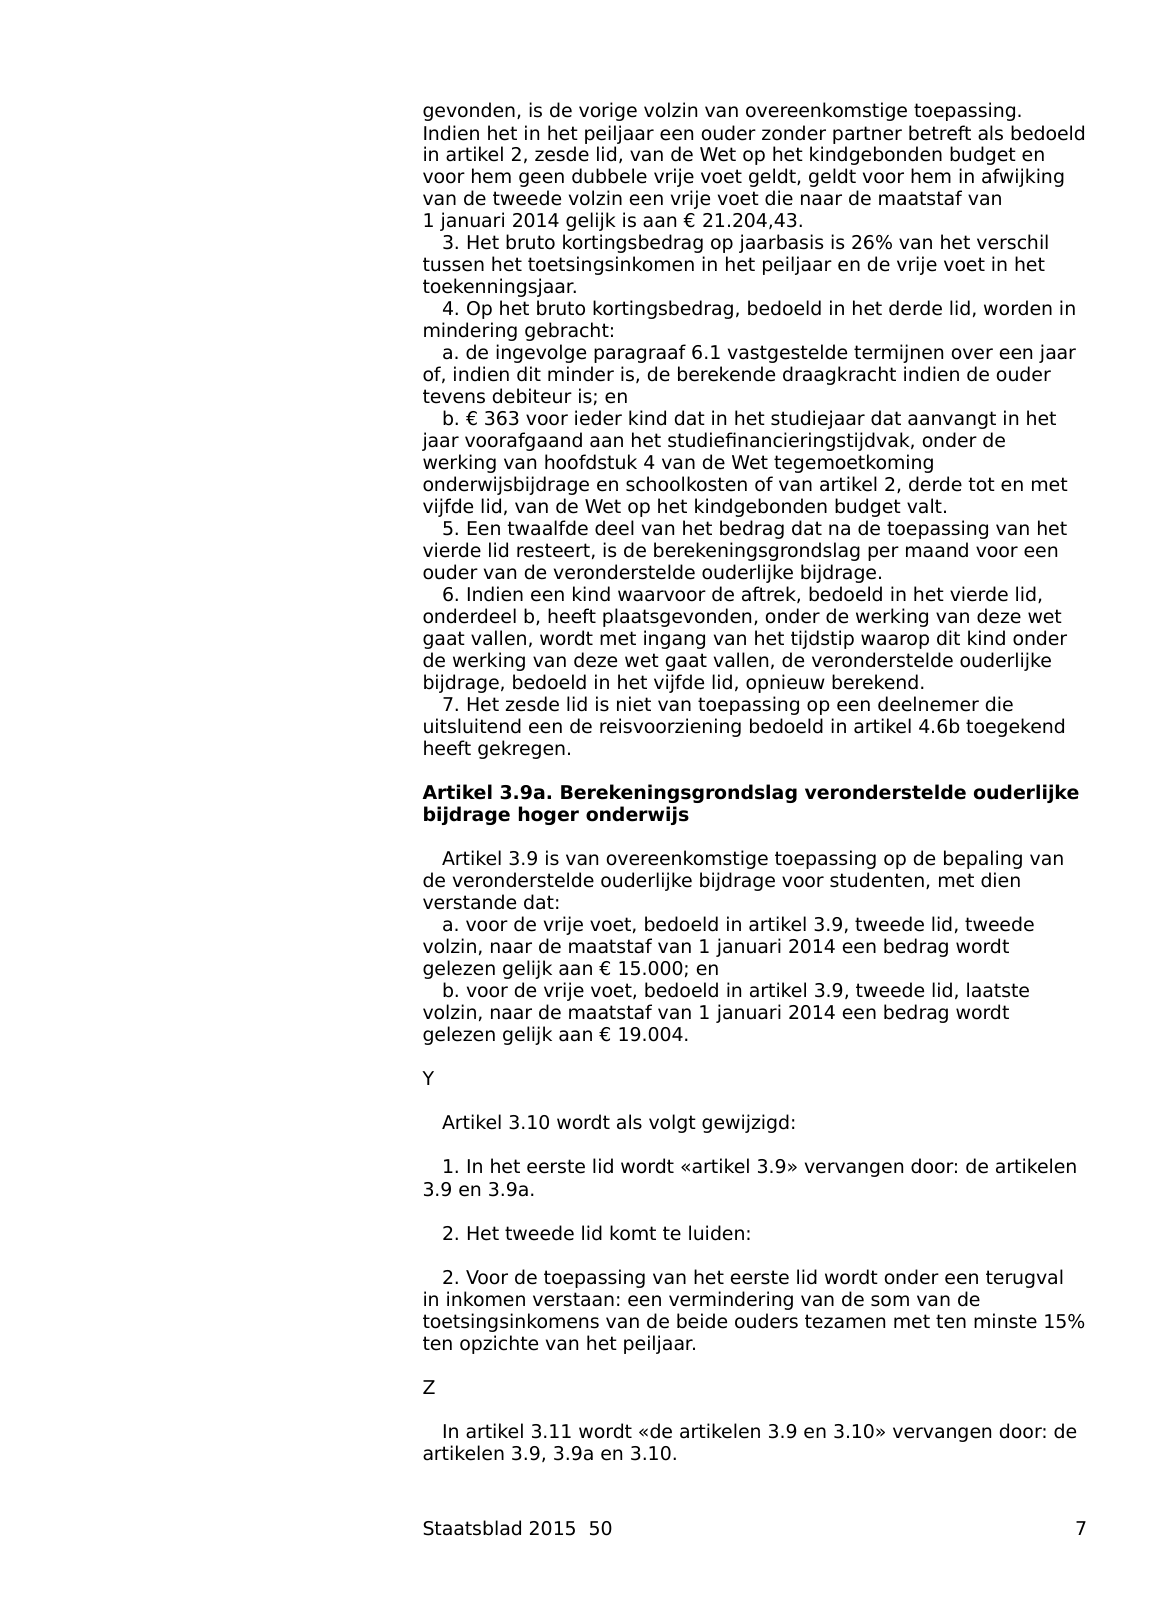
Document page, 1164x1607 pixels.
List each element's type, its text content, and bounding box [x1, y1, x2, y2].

text Artikel 3.10 wordt als volgt gewijzigd: [422, 1112, 1087, 1134]
text 1. In het eerste lid wordt «artikel 3.9» vervangen door: de artikelen 3.9 en 3.9a. [422, 1156, 1087, 1200]
text Y [422, 1068, 1087, 1090]
text a. de ingevolge paragraaf 6.1 vastgestelde termijnen over een jaar of, indien dit minder is, de berekende draagkracht indien de ouder tevens debiteur is; en [422, 342, 1087, 408]
text 3. Het bruto kortingsbedrag op jaarbasis is 26% van het verschil tussen het toetsingsinkomen in het peiljaar en de vrije voet in het toekenningsjaar. [422, 232, 1087, 298]
text gevonden, is de vorige volzin van overeenkomstige toepassing. Indien het in het peiljaar een ouder zonder partner betreft als bedoeld in artikel 2, zesde lid, van de Wet op het kindgebonden budget en voor hem geen dubbele vrije voet geldt, geldt voor hem in afwijking van de tweede volzin een vrije voet die naar de maatstaf van 1 januari 2014 gelijk is aan € 21.204,43. [422, 100, 1087, 232]
text a. voor de vrije voet, bedoeld in artikel 3.9, tweede lid, tweede volzin, naar de maatstaf van 1 januari 2014 een bedrag wordt gelezen gelijk aan € 15.000; en [422, 914, 1087, 980]
text 2. Voor de toepassing van het eerste lid wordt onder een terugval in inkomen verstaan: een vermindering van de som van de toetsingsinkomens van de beide ouders tezamen met ten minste 15% ten opzichte van het peiljaar. [422, 1267, 1087, 1355]
text b. voor de vrije voet, bedoeld in artikel 3.9, tweede lid, laatste volzin, naar de maatstaf van 1 januari 2014 een bedrag wordt gelezen gelijk aan € 19.004. [422, 980, 1087, 1046]
text Artikel 3.9 is van overeenkomstige toepassing op de bepaling van de veronderstelde ouderlijke bijdrage voor studenten, met dien verstande dat: [422, 848, 1087, 914]
text 2. Het tweede lid komt te luiden: [422, 1223, 1087, 1244]
subtitle Artikel 3.9a. Berekeningsgrondslag veronderstelde ouderlijke bijdrage hoger onderwijs [422, 782, 1087, 826]
text 6. Indien een kind waarvoor de aftrek, bedoeld in het vierde lid, onderdeel b, heeft plaatsgevonden, onder de werking van deze wet gaat vallen, wordt met ingang van het tijdstip waarop dit kind onder de werking van deze wet gaat vallen, de veronderstelde ouderlijke bijdrage, bedoeld in het vijfde lid, opnieuw berekend. [422, 584, 1087, 694]
text 4. Op het bruto kortingsbedrag, bedoeld in het derde lid, worden in mindering gebracht: [422, 298, 1087, 342]
text 5. Een twaalfde deel van het bedrag dat na de toepassing van het vierde lid resteert, is de berekeningsgrondslag per maand voor een ouder van de veronderstelde ouderlijke bijdrage. [422, 518, 1087, 584]
text In artikel 3.11 wordt «de artikelen 3.9 en 3.10» vervangen door: de artikelen 3.9, 3.9a en 3.10. [422, 1421, 1087, 1465]
text Z [422, 1377, 1087, 1399]
text b. € 363 voor ieder kind dat in het studiejaar dat aanvangt in het jaar voorafgaand aan het studiefinancieringstijdvak, onder de werking van hoofdstuk 4 van de Wet tegemoetkoming onderwijsbijdrage en schoolkosten of van artikel 2, derde tot en met vijfde lid, van de Wet op het kindgebonden budget valt. [422, 408, 1087, 518]
text 7. Het zesde lid is niet van toepassing op een deelnemer die uitsluitend een de reisvoorziening bedoeld in artikel 4.6b toegekend heeft gekregen. [422, 694, 1087, 760]
